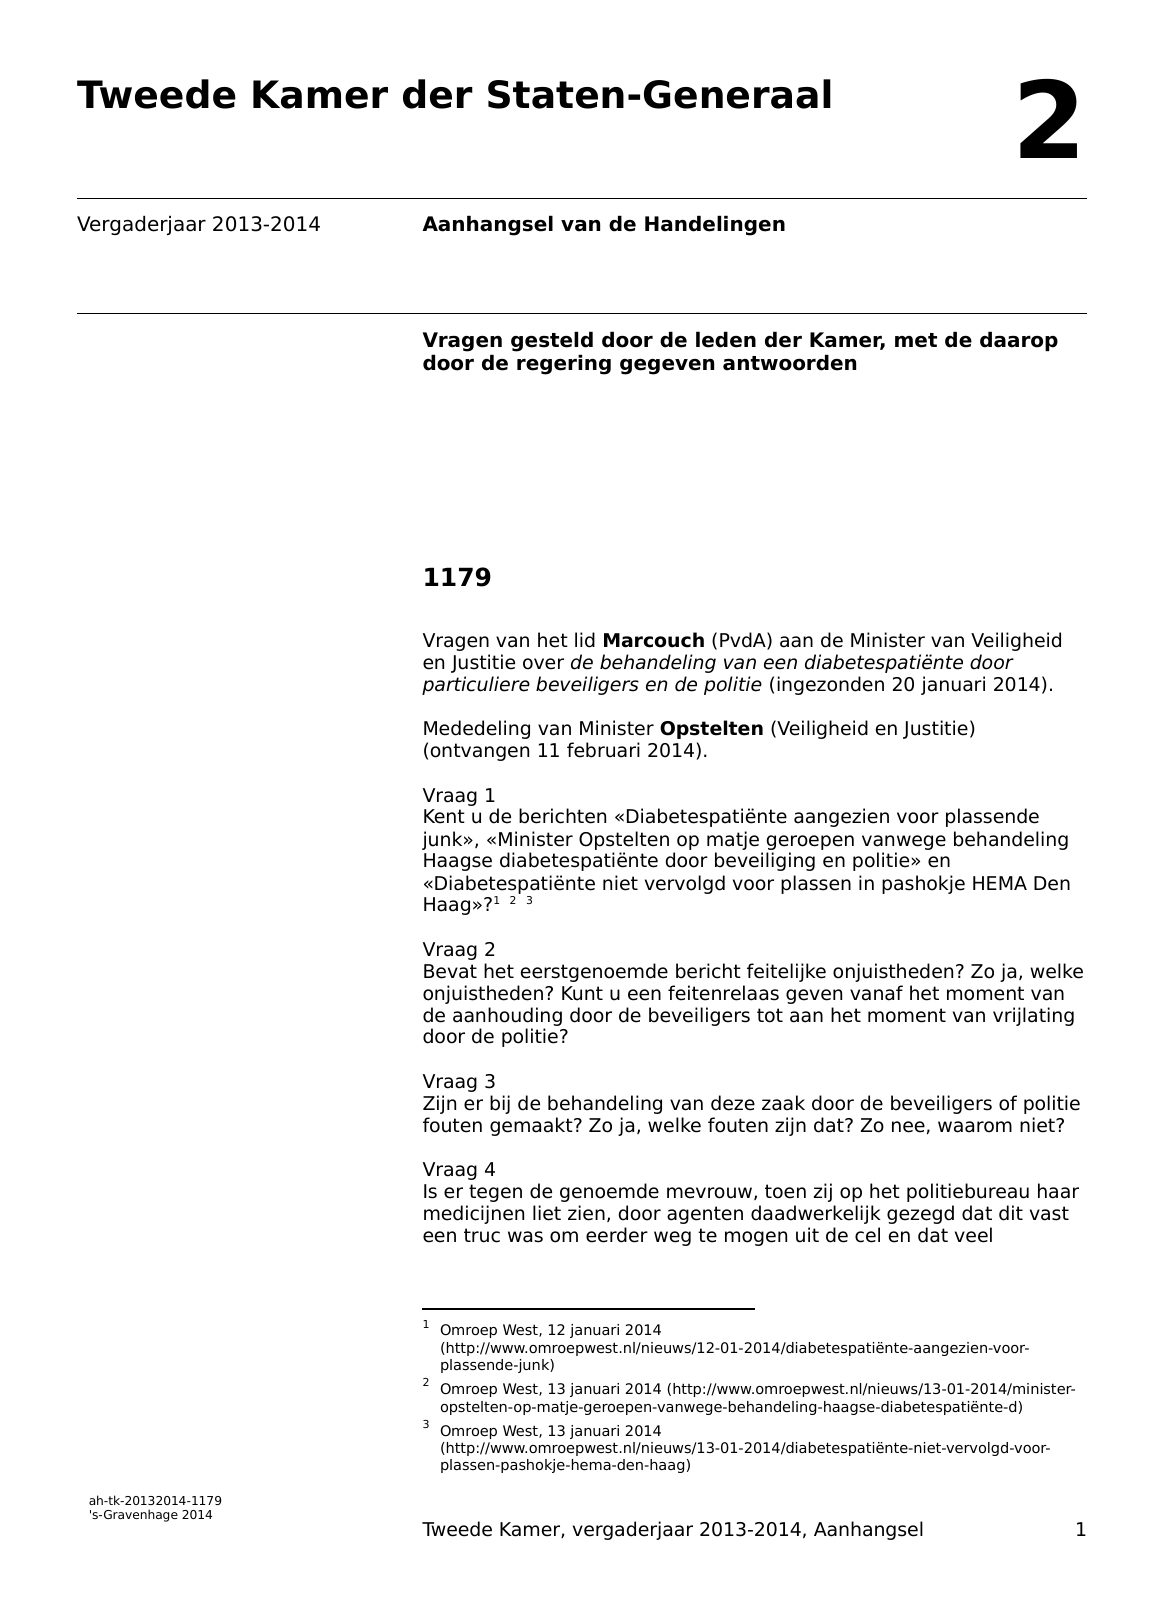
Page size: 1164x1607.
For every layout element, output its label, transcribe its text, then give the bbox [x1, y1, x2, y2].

table_header 2 [886, 59, 1087, 198]
text Zijn er bij de behandeling van deze zaak door de beveiligers of politie fouten gemaakt? Zo ja, welke fouten zijn dat? Zo nee, waarom niet? [422, 1093, 1087, 1137]
text Bevat het eerstgenoemde bericht feitelijke onjuistheden? Zo ja, welke onjuistheden? Kunt u een feitenrelaas geven vanaf het moment van de aanhouding door de beveiligers tot aan het moment van vrijlating door de politie? [422, 961, 1087, 1048]
text Vraag 3 [422, 1071, 1087, 1093]
table_cell Vragen gesteld door de leden der Kamer, met de daarop door de regering gegeven antwoorden [422, 314, 1087, 375]
text Vragen van het lid Marcouch (PvdA) aan de Minister van Veiligheid en Justitie over de behandeling van een diabetespatiënte door particuliere beveiligers en de politie (ingezonden 20 januari 2014). [422, 630, 1087, 696]
text Omroep West, 13 januari 2014 (http://www.omroepwest.nl/nieuws/13-01-2014/minister-opstelten-op-matje-geroepen-vanwege-behandeling-haagse-diabetespatiënte-d) [422, 1377, 1087, 1416]
text Vraag 1 [422, 784, 1087, 806]
table_cell [77, 314, 422, 375]
table_header Tweede Kamer der Staten-Generaal [77, 59, 886, 198]
table_cell Aanhangsel van de Handelingen [422, 199, 1087, 313]
text 's-Gravenhage 2014 [88, 1508, 323, 1522]
text Vraag 2 [422, 938, 1087, 961]
text 1179 [422, 563, 1087, 592]
text Omroep West, 12 januari 2014 (http://www.omroepwest.nl/nieuws/12-01-2014/diabetespatiënte-aangezien-voor-plassende-junk) [422, 1318, 1087, 1374]
text Kent u de berichten «Diabetespatiënte aangezien voor plassende junk», «Minister Opstelten op matje geroepen vanwege behandeling Haagse diabetespatiënte door beveiliging en politie» en «Diabetespatiënte niet vervolgd voor plassen in pashokje HEMA Den Haag»? [422, 806, 1087, 916]
text Is er tegen de genoemde mevrouw, toen zij op het politiebureau haar medicijnen liet zien, door agenten daadwerkelijk gezegd dat dit vast een truc was om eerder weg te mogen uit de cel en dat veel [422, 1181, 1087, 1247]
text Omroep West, 13 januari 2014 (http://www.omroepwest.nl/nieuws/13-01-2014/diabetespatiënte-niet-vervolgd-voor-plassen-pashokje-hema-den-haag) [422, 1418, 1087, 1474]
text Vraag 4 [422, 1159, 1087, 1181]
text ah-tk-20132014-1179 [88, 1494, 323, 1508]
table_cell Vergaderjaar 2013-2014 [77, 199, 422, 313]
text Mededeling van Minister Opstelten (Veiligheid en Justitie) (ontvangen 11 februari 2014). [422, 718, 1087, 762]
